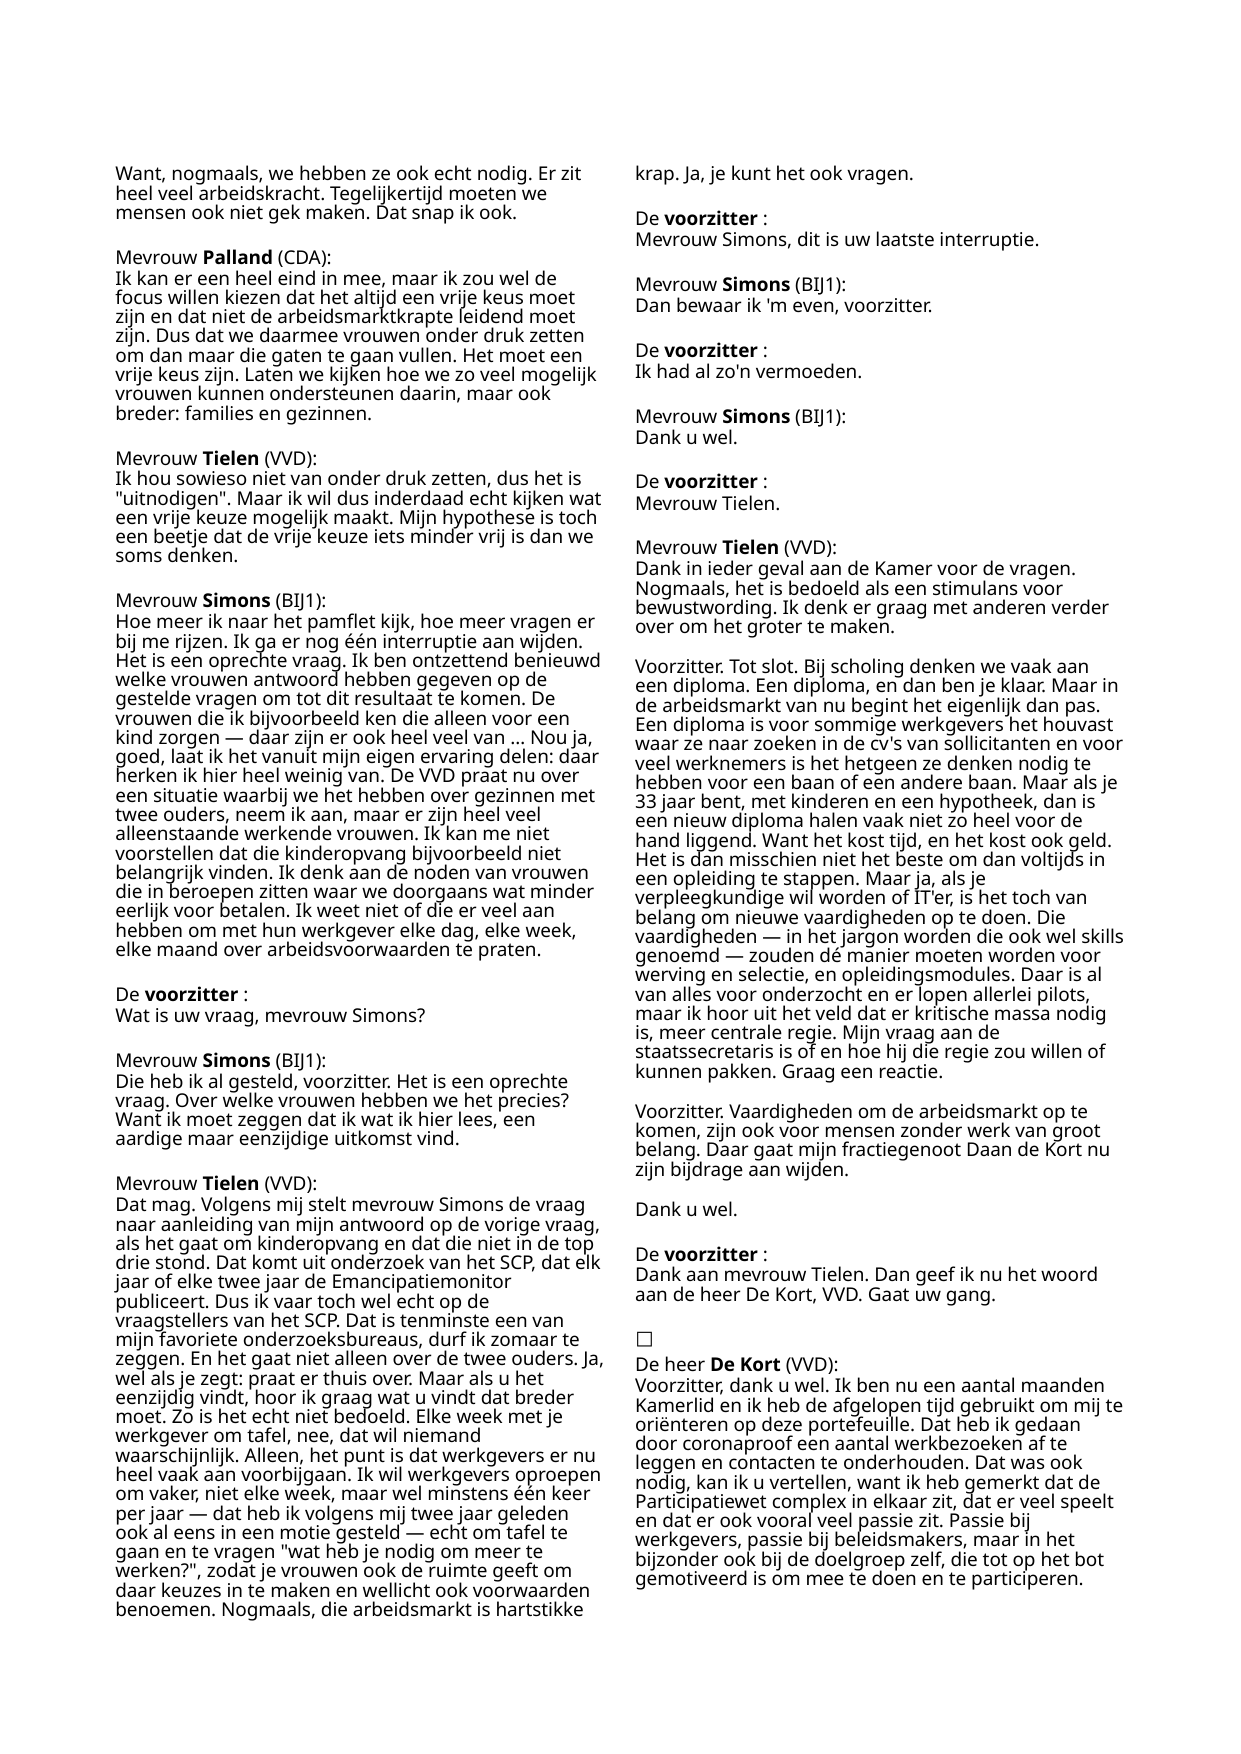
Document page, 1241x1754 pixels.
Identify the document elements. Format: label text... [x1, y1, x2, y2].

text De voorzitter : [635, 205, 1125, 231]
text Mevrouw Simons, dit is uw laatste interruptie. [635, 231, 1125, 250]
text Hoe meer ik naar het pamflet kijk, hoe meer vragen er bij me rijzen. Ik ga er nog één interruptie aan wijden. Het is een oprechte vraag. Ik ben ontzettend benieuwd welke vrouwen antwoord hebben gegeven op de gestelde vragen om tot dit resultaat te komen. De vrouwen die ik bijvoorbeeld ken die alleen voor een kind zorgen — daar zijn er ook heel veel van … Nou ja, goed, laat ik het vanuit mijn eigen ervaring delen: daar herken ik hier heel weinig van. De VVD praat nu over een situatie waarbij we het hebben over gezinnen met twee ouders, neem ik aan, maar er zijn heel veel alleenstaande werkende vrouwen. Ik kan me niet voorstellen dat die kinderopvang bijvoorbeeld niet belangrijk vinden. Ik denk aan de noden van vrouwen die in beroepen zitten waar we doorgaans wat minder eerlijk voor betalen. Ik weet niet of die er veel aan hebben om met hun werkgever elke dag, elke week, elke maand over arbeidsvoorwaarden te praten. [115, 613, 605, 960]
text Mevrouw Tielen (VVD): [635, 534, 1125, 560]
text Mevrouw Simons (BIJ1): [635, 403, 1125, 429]
text Wat is uw vraag, mevrouw Simons? [115, 1007, 605, 1026]
text De voorzitter : [115, 981, 605, 1007]
text Dank in ieder geval aan de Kamer voor de vragen. Nogmaals, het is bedoeld als een stimulans voor bewustwording. Ik denk er graag met anderen verder over om het groter te maken. [635, 560, 1125, 637]
text Mevrouw Simons (BIJ1): [635, 271, 1125, 297]
text Dank u wel. [635, 1201, 1125, 1220]
text Voorzitter. Vaardigheden om de arbeidsmarkt op te komen, zijn ook voor mensen zonder werk van groot belang. Daar gaat mijn fractiegenoot Daan de Kort nu zijn bijdrage aan wijden. [635, 1103, 1125, 1180]
text Mevrouw Tielen (VVD): [115, 1171, 605, 1196]
text Dan bewaar ik 'm even, voorzitter. [635, 297, 1125, 316]
text Voorzitter. Tot slot. Bij scholing denken we vaak aan een diploma. Een diploma, en dan ben je klaar. Maar in de arbeidsmarkt van nu begint het eigenlijk dan pas. Een diploma is voor sommige werkgevers het houvast waar ze naar zoeken in de cv's van sollicitanten en voor veel werknemers is het hetgeen ze denken nodig te hebben voor een baan of een andere baan. Maar als je 33 jaar bent, met kinderen en een hypotheek, dan is een nieuw diploma halen vaak niet zo heel voor de hand liggend. Want het kost tijd, en het kost ook geld. Het is dan misschien niet het beste om dan voltijds in een opleiding te stappen. Maar ja, als je verpleegkundige wil worden of IT'er, is het toch van belang om nieuwe vaardigheden op te doen. Die vaardigheden — in het jargon worden die ook wel skills genoemd — zouden dé manier moeten worden voor werving en selectie, en opleidingsmodules. Daar is al van alles voor onderzocht en er lopen allerlei pilots, maar ik hoor uit het veld dat er kritische massa nodig is, meer centrale regie. Mijn vraag aan de staatssecretaris is of en hoe hij die regie zou willen of kunnen pakken. Graag een reactie. [635, 658, 1125, 1082]
text Ik had al zo'n vermoeden. [635, 363, 1125, 382]
text Dank u wel. [635, 429, 1125, 448]
text Mevrouw Simons (BIJ1): [115, 588, 605, 613]
text Dank aan mevrouw Tielen. Dan geef ik nu het woord aan de heer De Kort, VVD. Gaat uw gang. [635, 1266, 1125, 1305]
text Want, nogmaals, we hebben ze ook echt nodig. Er zit heel veel arbeidskracht. Tegelijkertijd moeten we mensen ook niet gek maken. Dat snap ik ook. [115, 165, 605, 223]
text Mevrouw Simons (BIJ1): [115, 1047, 605, 1073]
text Mevrouw Tielen. [635, 494, 1125, 514]
text De voorzitter : [635, 469, 1125, 494]
text De voorzitter : [635, 1241, 1125, 1266]
text krap. Ja, je kunt het ook vragen. [635, 165, 1125, 184]
text Voorzitter, dank u wel. Ik ben nu een aantal maanden Kamerlid en ik heb de afgelopen tijd gebruikt om mij te oriënteren op deze portefeuille. Dat heb ik gedaan door coronaproof een aantal werkbezoeken af te leggen en contacten te onderhouden. Dat was ook nodig, kan ik u vertellen, want ik heb gemerkt dat de Participatiewet complex in elkaar zit, dat er veel speelt en dat er ook vooral veel passie zit. Passie bij werkgevers, passie bij beleidsmakers, maar in het bijzonder ook bij de doelgroep zelf, die tot op het bot gemotiveerd is om mee te doen en te participeren. [635, 1377, 1125, 1589]
text Mevrouw Palland (CDA): [115, 244, 605, 270]
text De heer De Kort (VVD): [635, 1352, 1125, 1377]
text De voorzitter : [635, 337, 1125, 363]
text ⬜ [635, 1326, 1125, 1352]
text Ik kan er een heel eind in mee, maar ik zou wel de focus willen kiezen dat het altijd een vrije keus moet zijn en dat niet de arbeidsmarktkrapte leidend moet zijn. Dus dat we daarmee vrouwen onder druk zetten om dan maar die gaten te gaan vullen. Het moet een vrije keus zijn. Laten we kijken hoe we zo veel mogelijk vrouwen kunnen ondersteunen daarin, maar ook breder: families en gezinnen. [115, 270, 605, 424]
text Dat mag. Volgens mij stelt mevrouw Simons de vraag naar aanleiding van mijn antwoord op de vorige vraag, als het gaat om kinderopvang en dat die niet in de top drie stond. Dat komt uit onderzoek van het SCP, dat elk jaar of elke twee jaar de Emancipatiemonitor publiceert. Dus ik vaar toch wel echt op de vraagstellers van het SCP. Dat is tenminste een van mijn favoriete onderzoeksbureaus, durf ik zomaar te zeggen. En het gaat niet alleen over de twee ouders. Ja, wel als je zegt: praat er thuis over. Maar als u het eenzijdig vindt, hoor ik graag wat u vindt dat breder moet. Zo is het echt niet bedoeld. Elke week met je werkgever om tafel, nee, dat wil niemand waarschijnlijk. Alleen, het punt is dat werkgevers er nu heel vaak aan voorbijgaan. Ik wil werkgevers oproepen om vaker, niet elke week, maar wel minstens één keer per jaar — dat heb ik volgens mij twee jaar geleden ook al eens in een motie gesteld — echt om tafel te gaan en te vragen "wat heb je nodig om meer te werken?", zodat je vrouwen ook de ruimte geeft om daar keuzes in te maken en wellicht ook voorwaarden benoemen. Nogmaals, die arbeidsmarkt is hartstikke [115, 1196, 605, 1620]
text Mevrouw Tielen (VVD): [115, 445, 605, 470]
text Die heb ik al gesteld, voorzitter. Het is een oprechte vraag. Over welke vrouwen hebben we het precies? Want ik moet zeggen dat ik wat ik hier lees, een aardige maar eenzijdige uitkomst vind. [115, 1073, 605, 1150]
text Ik hou sowieso niet van onder druk zetten, dus het is "uitnodigen". Maar ik wil dus inderdaad echt kijken wat een vrije keuze mogelijk maakt. Mijn hypothese is toch een beetje dat de vrije keuze iets minder vrij is dan we soms denken. [115, 470, 605, 567]
